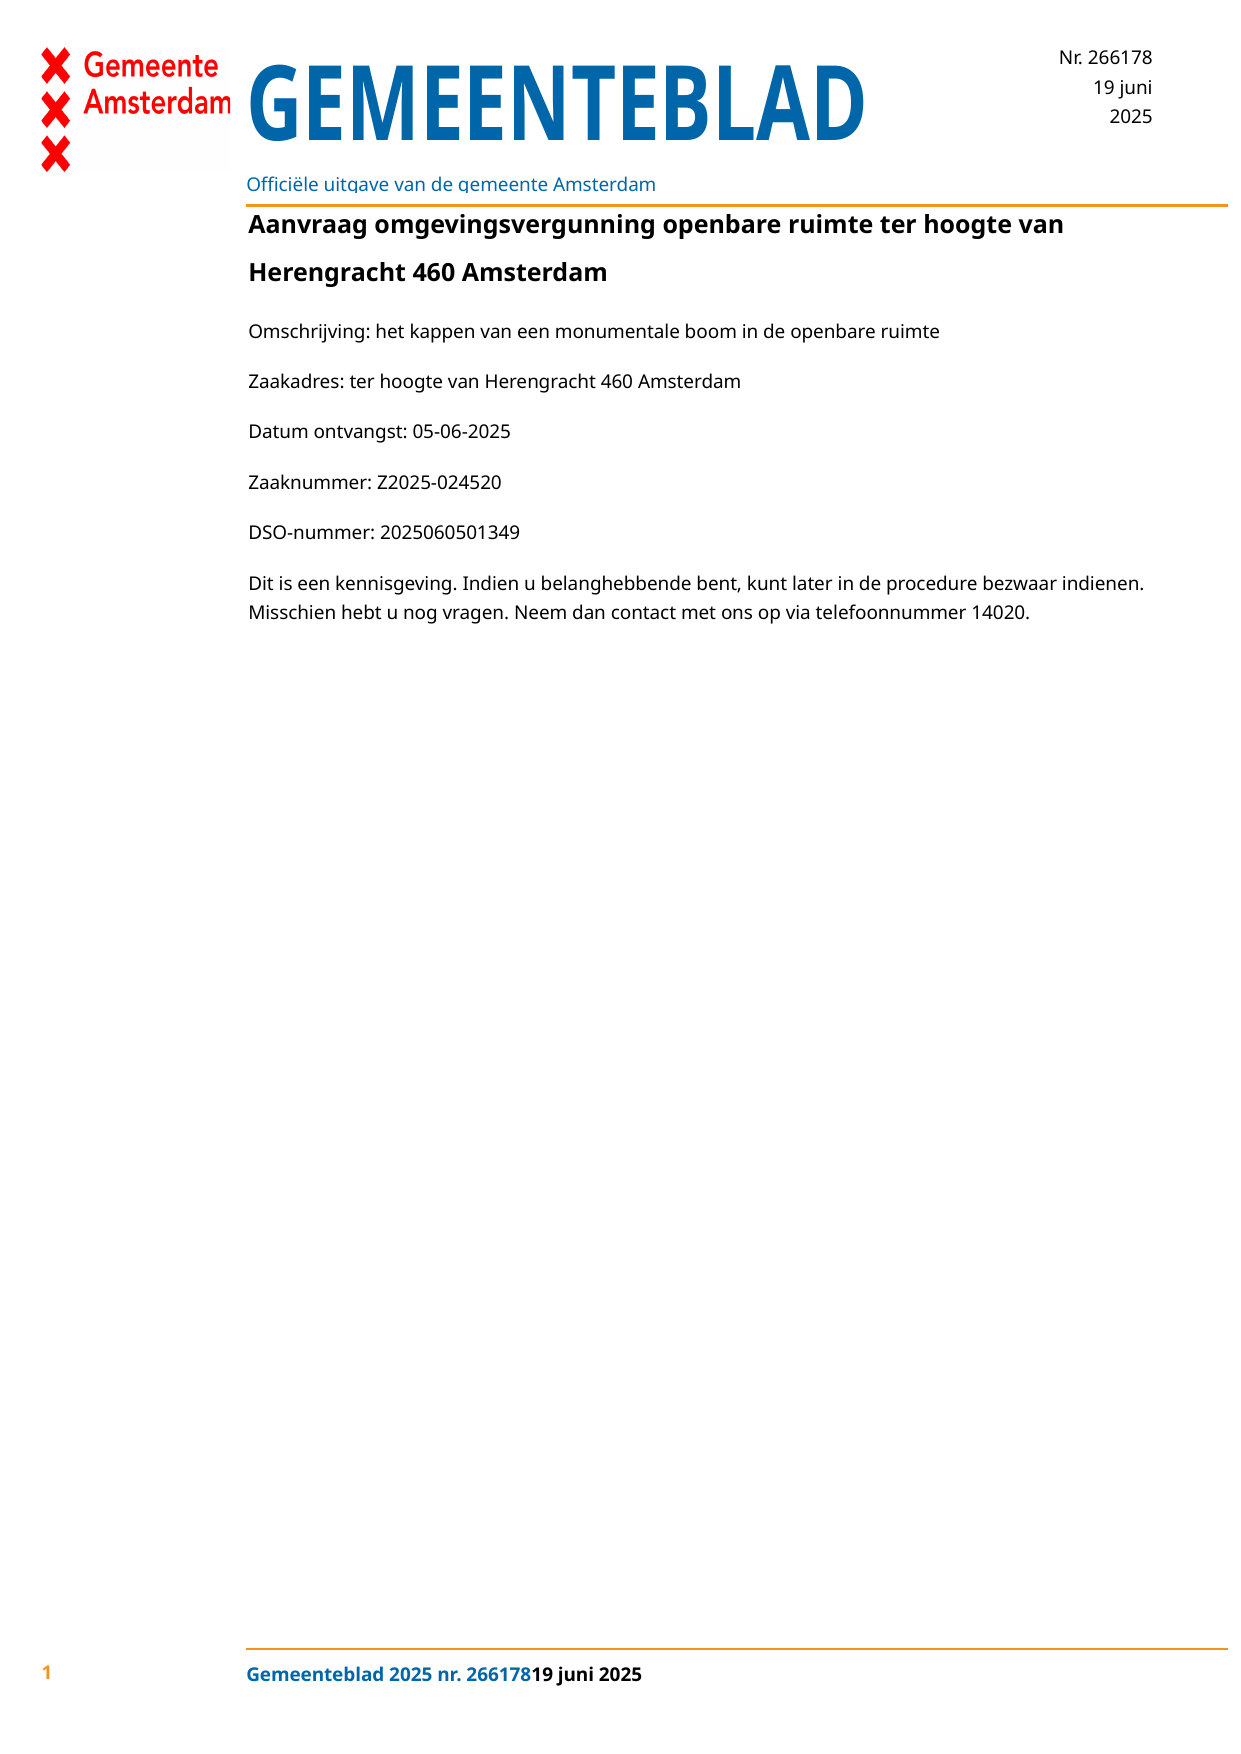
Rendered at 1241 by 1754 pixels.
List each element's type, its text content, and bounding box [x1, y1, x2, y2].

text DSO-nummer: 2025060501349 [248, 519, 1152, 545]
text Omschrijving: het kappen van een monumentale boom in de openbare ruimte [248, 318, 1152, 344]
text Aanvraag omgevingsvergunning openbare ruimte ter hoogte van Herengracht 460 Amsterdam [248, 207, 1152, 288]
text Dit is een kennisgeving. Indien u belanghebbende bent, kunt later in de procedure bezwaar indienen. Misschien hebt u nog vragen. Neem dan contact met ons op via telefoonnummer 14020. [248, 570, 1152, 625]
text Datum ontvangst: 05-06-2025 [248, 419, 1152, 444]
text Zaakadres: ter hoogte van Herengracht 460 Amsterdam [248, 368, 1152, 394]
picture [41, 47, 231, 172]
text Zaaknummer: Z2025-024520 [248, 469, 1152, 495]
